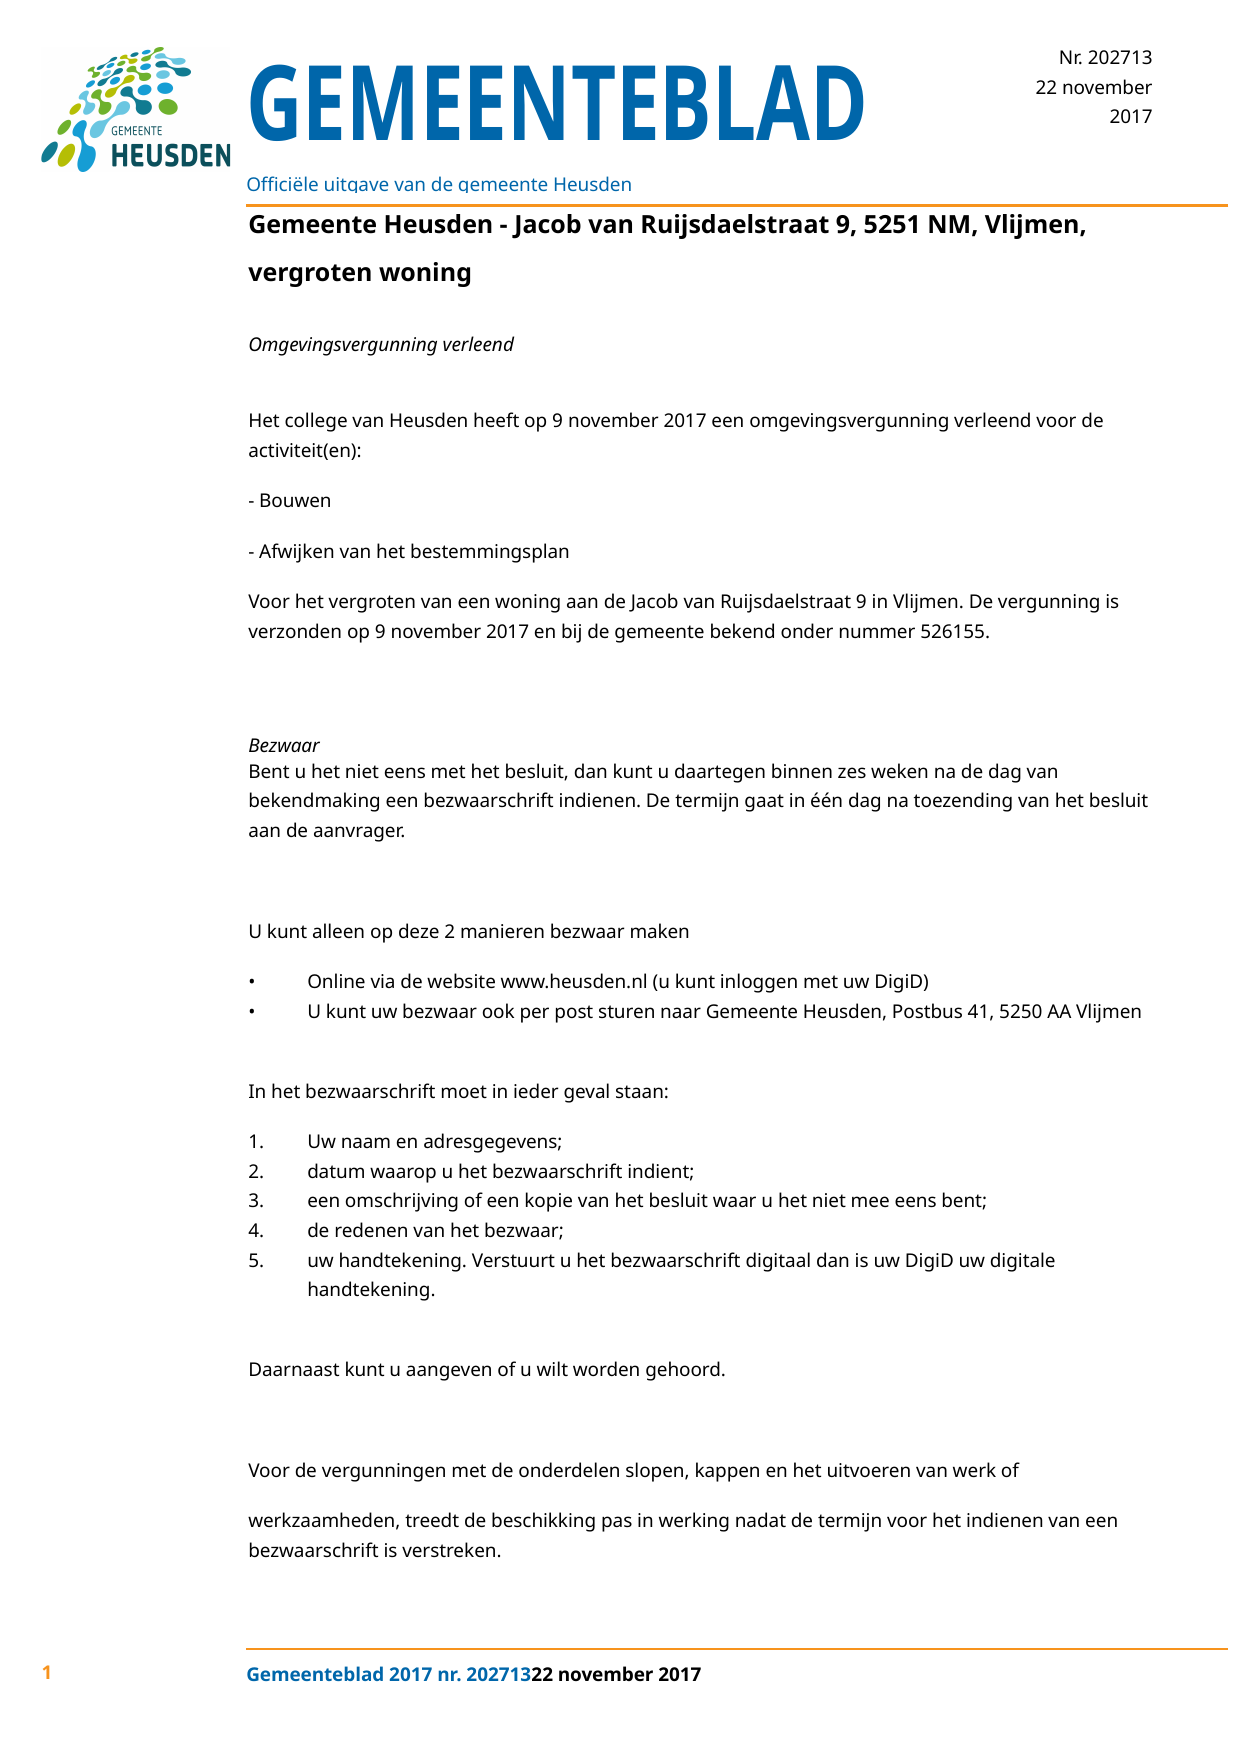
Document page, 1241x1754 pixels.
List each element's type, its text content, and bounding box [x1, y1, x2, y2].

text werkzaamheden, treedt de beschikking pas in werking nadat de termijn voor het indienen van een bezwaarschrift is verstreken. [248, 1508, 1152, 1563]
list Online via de website www.heusden.nl (u kunt inloggen met uw DigiD) [248, 968, 1152, 994]
list de redenen van het bezwaar; [248, 1217, 1152, 1243]
text Bent u het niet eens met het besluit, dan kunt u daartegen binnen zes weken na de dag van bekendmaking een bezwaarschrift indienen. De termijn gaat in één dag na toezending van het besluit aan de aanvrager. [248, 758, 1152, 843]
list een omschrijving of een kopie van het besluit waar u het niet mee eens bent; [248, 1188, 1152, 1213]
list Uw naam en adresgegevens; [248, 1128, 1152, 1154]
list datum waarop u het bezwaarschrift indient; [248, 1158, 1152, 1184]
text Bezwaar [248, 732, 1152, 758]
text - Bouwen [248, 488, 1152, 513]
list uw handtekening. Verstuurt u het bezwaarschrift digitaal dan is uw DigiD uw digitale handtekening. [248, 1247, 1152, 1302]
list U kunt uw bezwaar ook per post sturen naar Gemeente Heusden, Postbus 41, 5250 AA Vlijmen [248, 998, 1152, 1024]
text Voor de vergunningen met de onderdelen slopen, kappen en het uitvoeren van werk of [248, 1457, 1152, 1483]
picture [41, 47, 231, 172]
text - Afwijken van het bestemmingsplan [248, 538, 1152, 564]
text Daarnaast kunt u aangeven of u wilt worden gehoord. [248, 1356, 1152, 1382]
text Omgevingsvergunning verleend [248, 331, 1152, 357]
text Voor het vergroten van een woning aan de Jacob van Ruijsdaelstraat 9 in Vlijmen. De vergunning is verzonden op 9 november 2017 en bij de gemeente bekend onder nummer 526155. [248, 588, 1152, 644]
text U kunt alleen op deze 2 manieren bezwaar maken [248, 918, 1152, 944]
text Het college van Heusden heeft op 9 november 2017 een omgevingsvergunning verleend voor de activiteit(en): [248, 408, 1152, 463]
text In het bezwaarschrift moet in ieder geval staan: [248, 1078, 1152, 1104]
text Gemeente Heusden - Jacob van Ruijsdaelstraat 9, 5251 NM, Vlijmen, vergroten woning [248, 207, 1152, 288]
